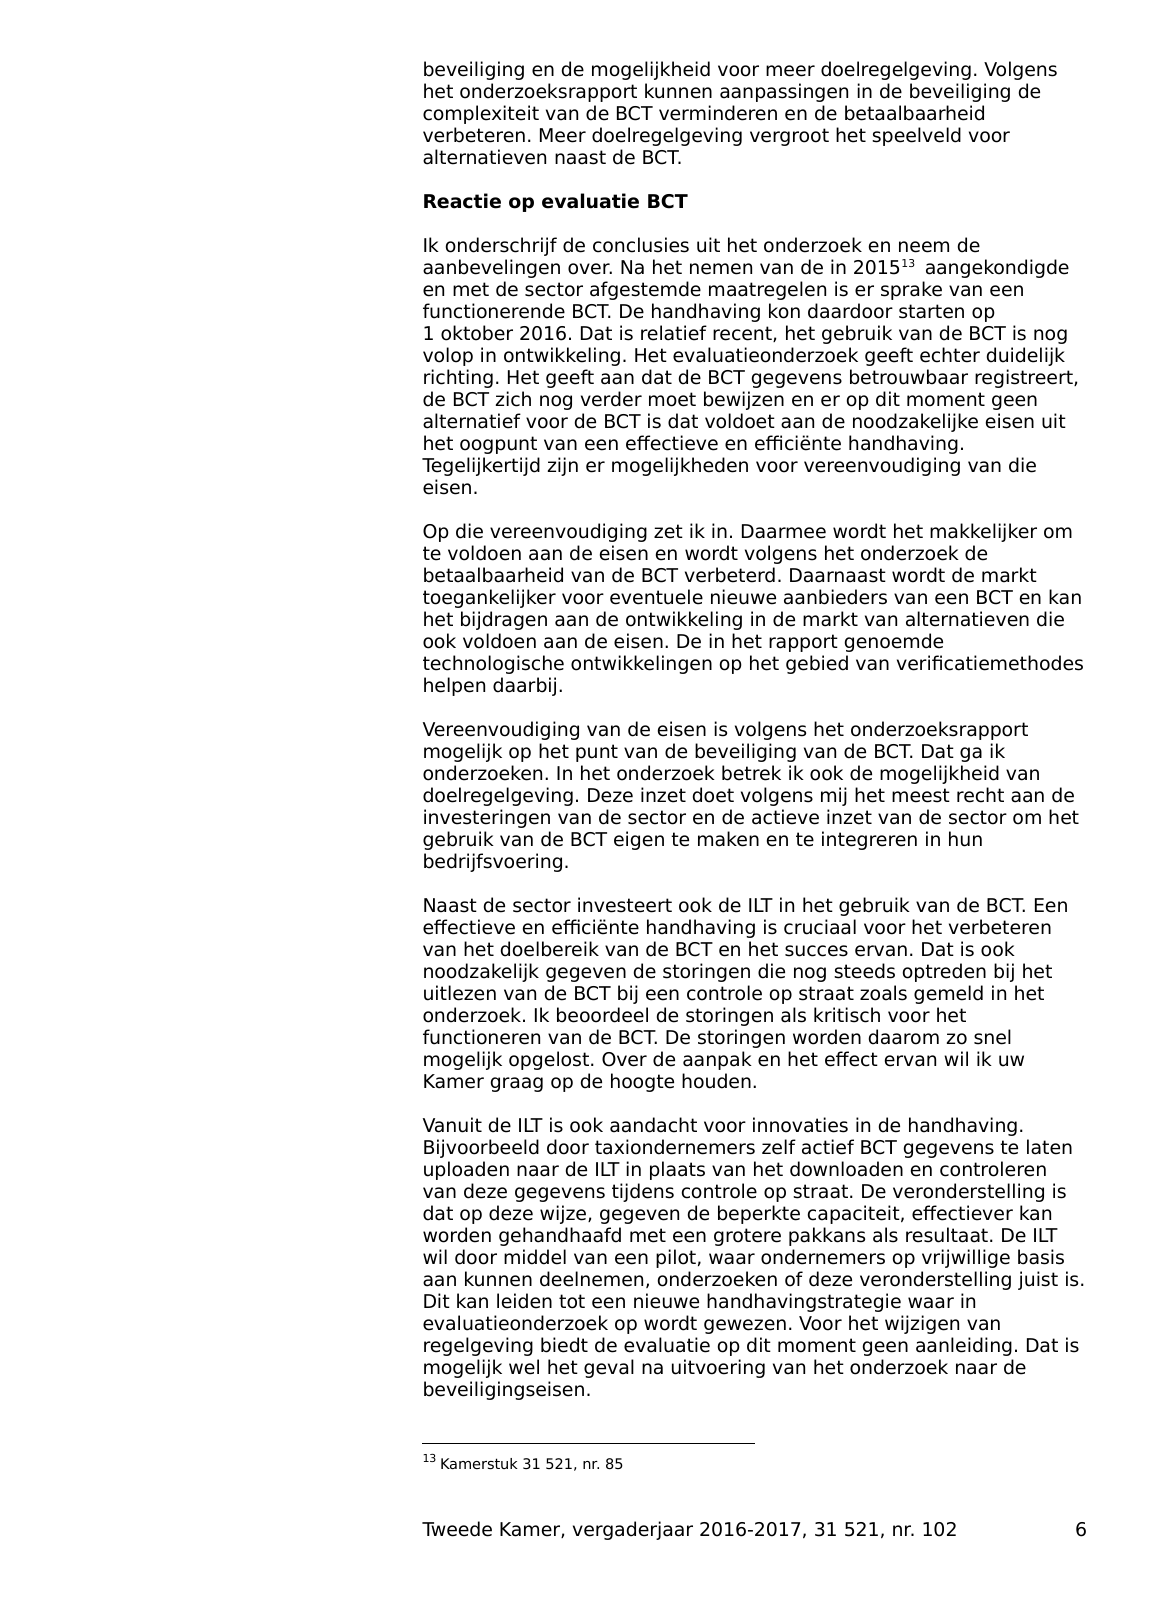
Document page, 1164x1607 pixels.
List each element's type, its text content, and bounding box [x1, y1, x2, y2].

text Vanuit de ILT is ook aandacht voor innovaties in de handhaving. Bijvoorbeeld door taxiondernemers zelf actief BCT gegevens te laten uploaden naar de ILT in plaats van het downloaden en controleren van deze gegevens tijdens controle op straat. De veronderstelling is dat op deze wijze, gegeven de beperkte capaciteit, effectiever kan worden gehandhaafd met een grotere pakkans als resultaat. De ILT wil door middel van een pilot, waar ondernemers op vrijwillige basis aan kunnen deelnemen, onderzoeken of deze veronderstelling juist is. Dit kan leiden tot een nieuwe handhavingstrategie waar in evaluatieonderzoek op wordt gewezen. Voor het wijzigen van regelgeving biedt de evaluatie op dit moment geen aanleiding. Dat is mogelijk wel het geval na uitvoering van het onderzoek naar de beveiligingseisen. [422, 1115, 1087, 1401]
text Op die vereenvoudiging zet ik in. Daarmee wordt het makkelijker om te voldoen aan de eisen en wordt volgens het onderzoek de betaalbaarheid van de BCT verbeterd. Daarnaast wordt de markt toegankelijker voor eventuele nieuwe aanbieders van een BCT en kan het bijdragen aan de ontwikkeling in de markt van alternatieven die ook voldoen aan de eisen. De in het rapport genoemde technologische ontwikkelingen op het gebied van verificatiemethodes helpen daarbij. [422, 521, 1087, 697]
text beveiliging en de mogelijkheid voor meer doelregelgeving. Volgens het onderzoeksrapport kunnen aanpassingen in de beveiliging de complexiteit van de BCT verminderen en de betaalbaarheid verbeteren. Meer doelregelgeving vergroot het speelveld voor alternatieven naast de BCT. [422, 59, 1087, 169]
text Ik onderschrijf de conclusies uit het onderzoek en neem de aanbevelingen over. Na het nemen van de in 2015 aangekondigde en met de sector afgestemde maatregelen is er sprake van een functionerende BCT. De handhaving kon daardoor starten op 1 oktober 2016. Dat is relatief recent, het gebruik van de BCT is nog volop in ontwikkeling. Het evaluatieonderzoek geeft echter duidelijk richting. Het geeft aan dat de BCT gegevens betrouwbaar registreert, de BCT zich nog verder moet bewijzen en er op dit moment geen alternatief voor de BCT is dat voldoet aan de noodzakelijke eisen uit het oogpunt van een effectieve en efficiënte handhaving. Tegelijkertijd zijn er mogelijkheden voor vereenvoudiging van die eisen. [422, 235, 1087, 499]
text Vereenvoudiging van de eisen is volgens het onderzoeksrapport mogelijk op het punt van de beveiliging van de BCT. Dat ga ik onderzoeken. In het onderzoek betrek ik ook de mogelijkheid van doelregelgeving. Deze inzet doet volgens mij het meest recht aan de investeringen van de sector en de actieve inzet van de sector om het gebruik van de BCT eigen te maken en te integreren in hun bedrijfsvoering. [422, 719, 1087, 873]
subtitle Reactie op evaluatie BCT [422, 191, 1087, 213]
text Naast de sector investeert ook de ILT in het gebruik van de BCT. Een effectieve en efficiënte handhaving is cruciaal voor het verbeteren van het doelbereik van de BCT en het succes ervan. Dat is ook noodzakelijk gegeven de storingen die nog steeds optreden bij het uitlezen van de BCT bij een controle op straat zoals gemeld in het onderzoek. Ik beoordeel de storingen als kritisch voor het functioneren van de BCT. De storingen worden daarom zo snel mogelijk opgelost. Over de aanpak en het effect ervan wil ik uw Kamer graag op de hoogte houden. [422, 895, 1087, 1093]
text Kamerstuk 31 521, nr. 85 [422, 1452, 1087, 1474]
